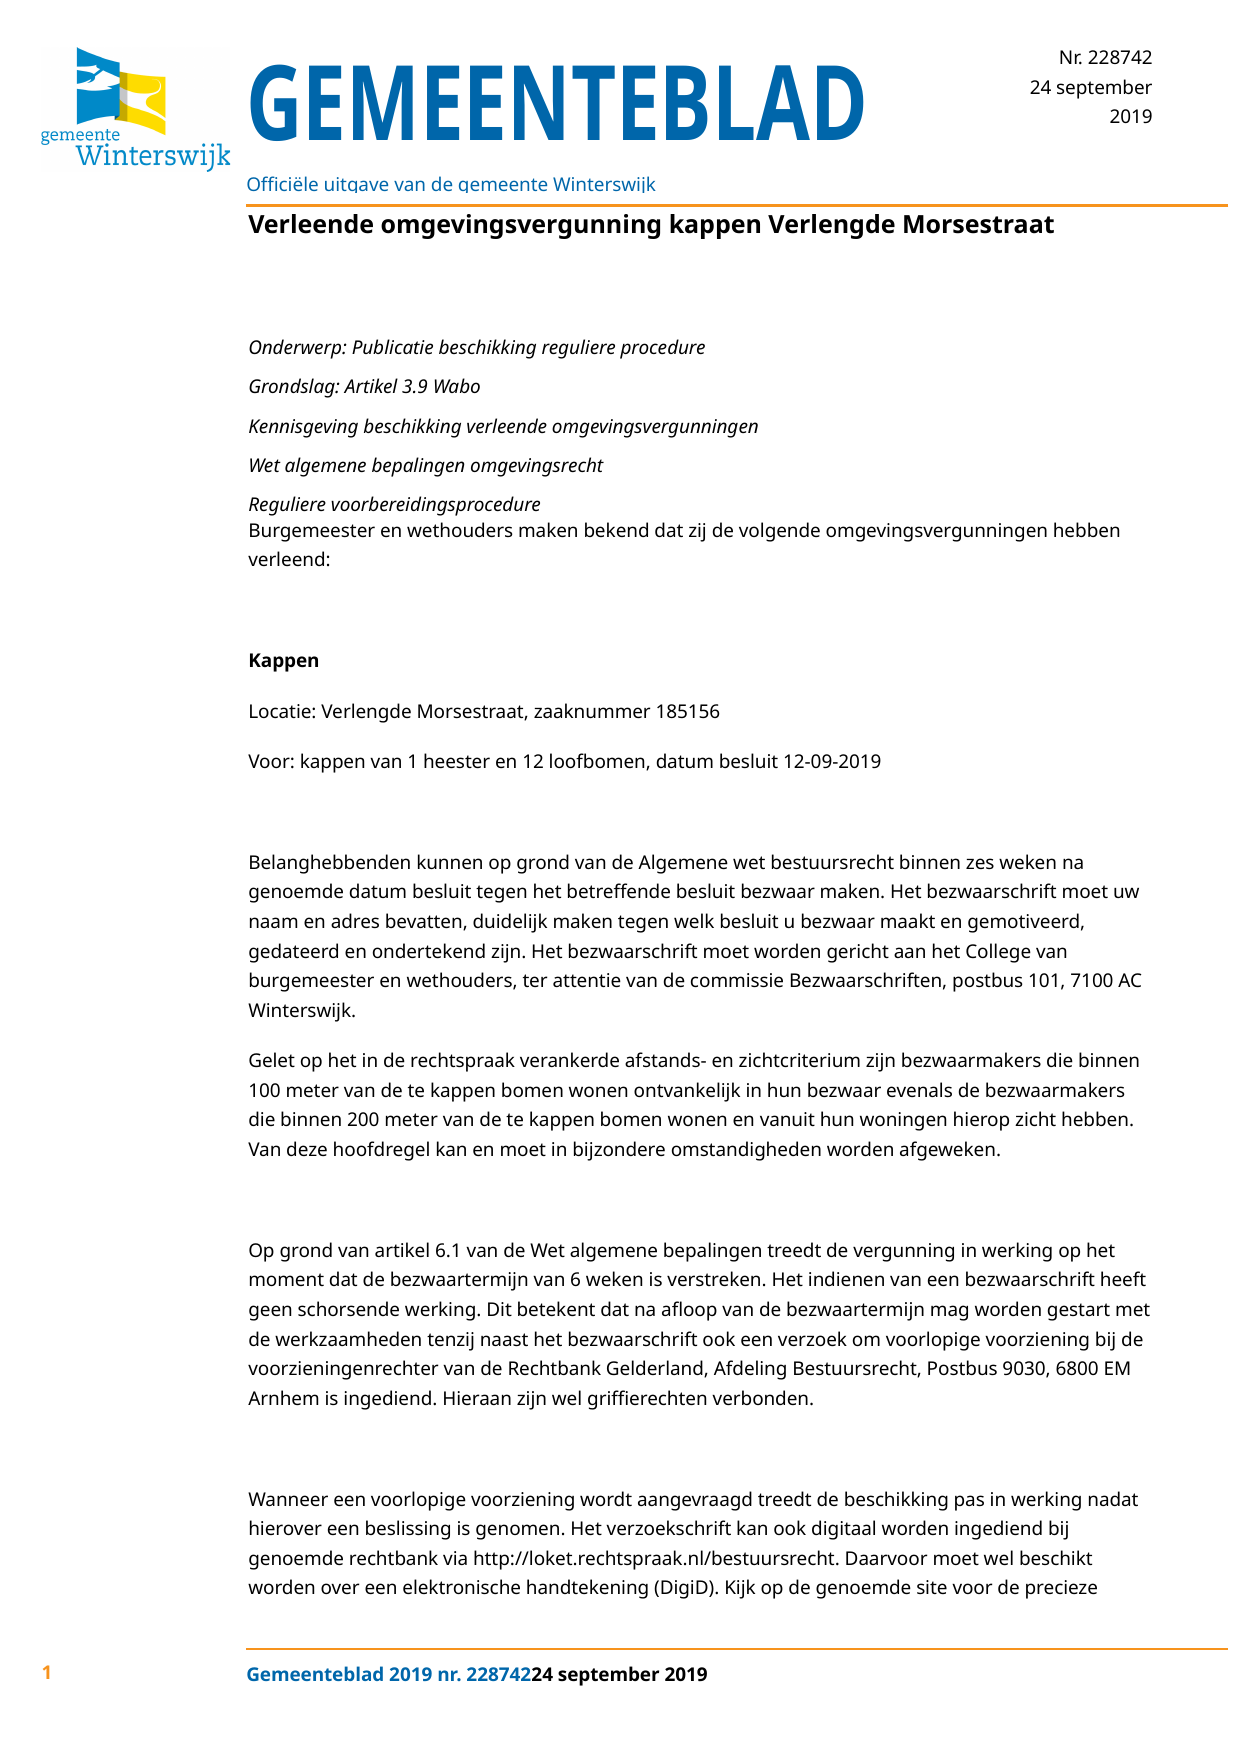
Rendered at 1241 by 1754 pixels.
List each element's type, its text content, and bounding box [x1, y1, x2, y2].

text Verleende omgevingsvergunning kappen Verlengde Morsestraat [248, 207, 1152, 241]
text Reguliere voorbereidingsprocedure [248, 491, 1152, 517]
text Kappen [248, 647, 1152, 673]
picture [225, 153, 231, 162]
text Wet algemene bepalingen omgevingsrecht [248, 452, 1152, 478]
picture [41, 47, 231, 172]
text Belanghebbenden kunnen op grond van de Algemene wet bestuursrecht binnen zes weken na genoemde datum besluit tegen het betreffende besluit bezwaar maken. Het bezwaarschrift moet uw naam en adres bevatten, duidelijk maken tegen welk besluit u bezwaar maakt en gemotiveerd, gedateerd en ondertekend zijn. Het bezwaarschrift moet worden gericht aan het College van burgemeester en wethouders, ter attentie van de commissie Bezwaarschriften, postbus 101, 7100 AC Winterswijk. [248, 849, 1152, 1023]
text Op grond van artikel 6.1 van de Wet algemene bepalingen treedt de vergunning in werking op het moment dat de bezwaartermijn van 6 weken is verstreken. Het indienen van een bezwaarschrift heeft geen schorsende werking. Dit betekent dat na afloop van de bezwaartermijn mag worden gestart met de werkzaamheden tenzij naast het bezwaarschrift ook een verzoek om voorlopige voorziening bij de voorzieningenrechter van de Rechtbank Gelderland, Afdeling Bestuursrecht, Postbus 9030, 6800 EM Arnhem is ingediend. Hieraan zijn wel griffierechten verbonden. [248, 1237, 1152, 1411]
text Onderwerp: Publicatie beschikking reguliere procedure [248, 334, 1152, 360]
text Gelet op het in de rechtspraak verankerde afstands- en zichtcriterium zijn bezwaarmakers die binnen 100 meter van de te kappen bomen wonen ontvankelijk in hun bezwaar evenals de bezwaarmakers die binnen 200 meter van de te kappen bomen wonen en vanuit hun woningen hierop zicht hebben. Van deze hoofdregel kan en moet in bijzondere omstandigheden worden afgeweken. [248, 1047, 1152, 1162]
text Kennisgeving beschikking verleende omgevingsvergunningen [248, 413, 1152, 438]
text Wanneer een voorlopige voorziening wordt aangevraagd treedt de beschikking pas in werking nadat hierover een beslissing is genomen. Het verzoekschrift kan ook digitaal worden ingediend bij genoemde rechtbank via http://loket.rechtspraak.nl/bestuursrecht. Daarvoor moet wel beschikt worden over een elektronische handtekening (DigiD). Kijk op de genoemde site voor de precieze [248, 1486, 1152, 1600]
text Locatie: Verlengde Morsestraat, zaaknummer 185156 [248, 698, 1152, 724]
text Voor: kappen van 1 heester en 12 loofbomen, datum besluit 12-09-2019 [248, 748, 1152, 774]
text Grondslag: Artikel 3.9 Wabo [248, 373, 1152, 399]
text Burgemeester en wethouders maken bekend dat zij de volgende omgevingsvergunningen hebben verleend: [248, 517, 1152, 572]
